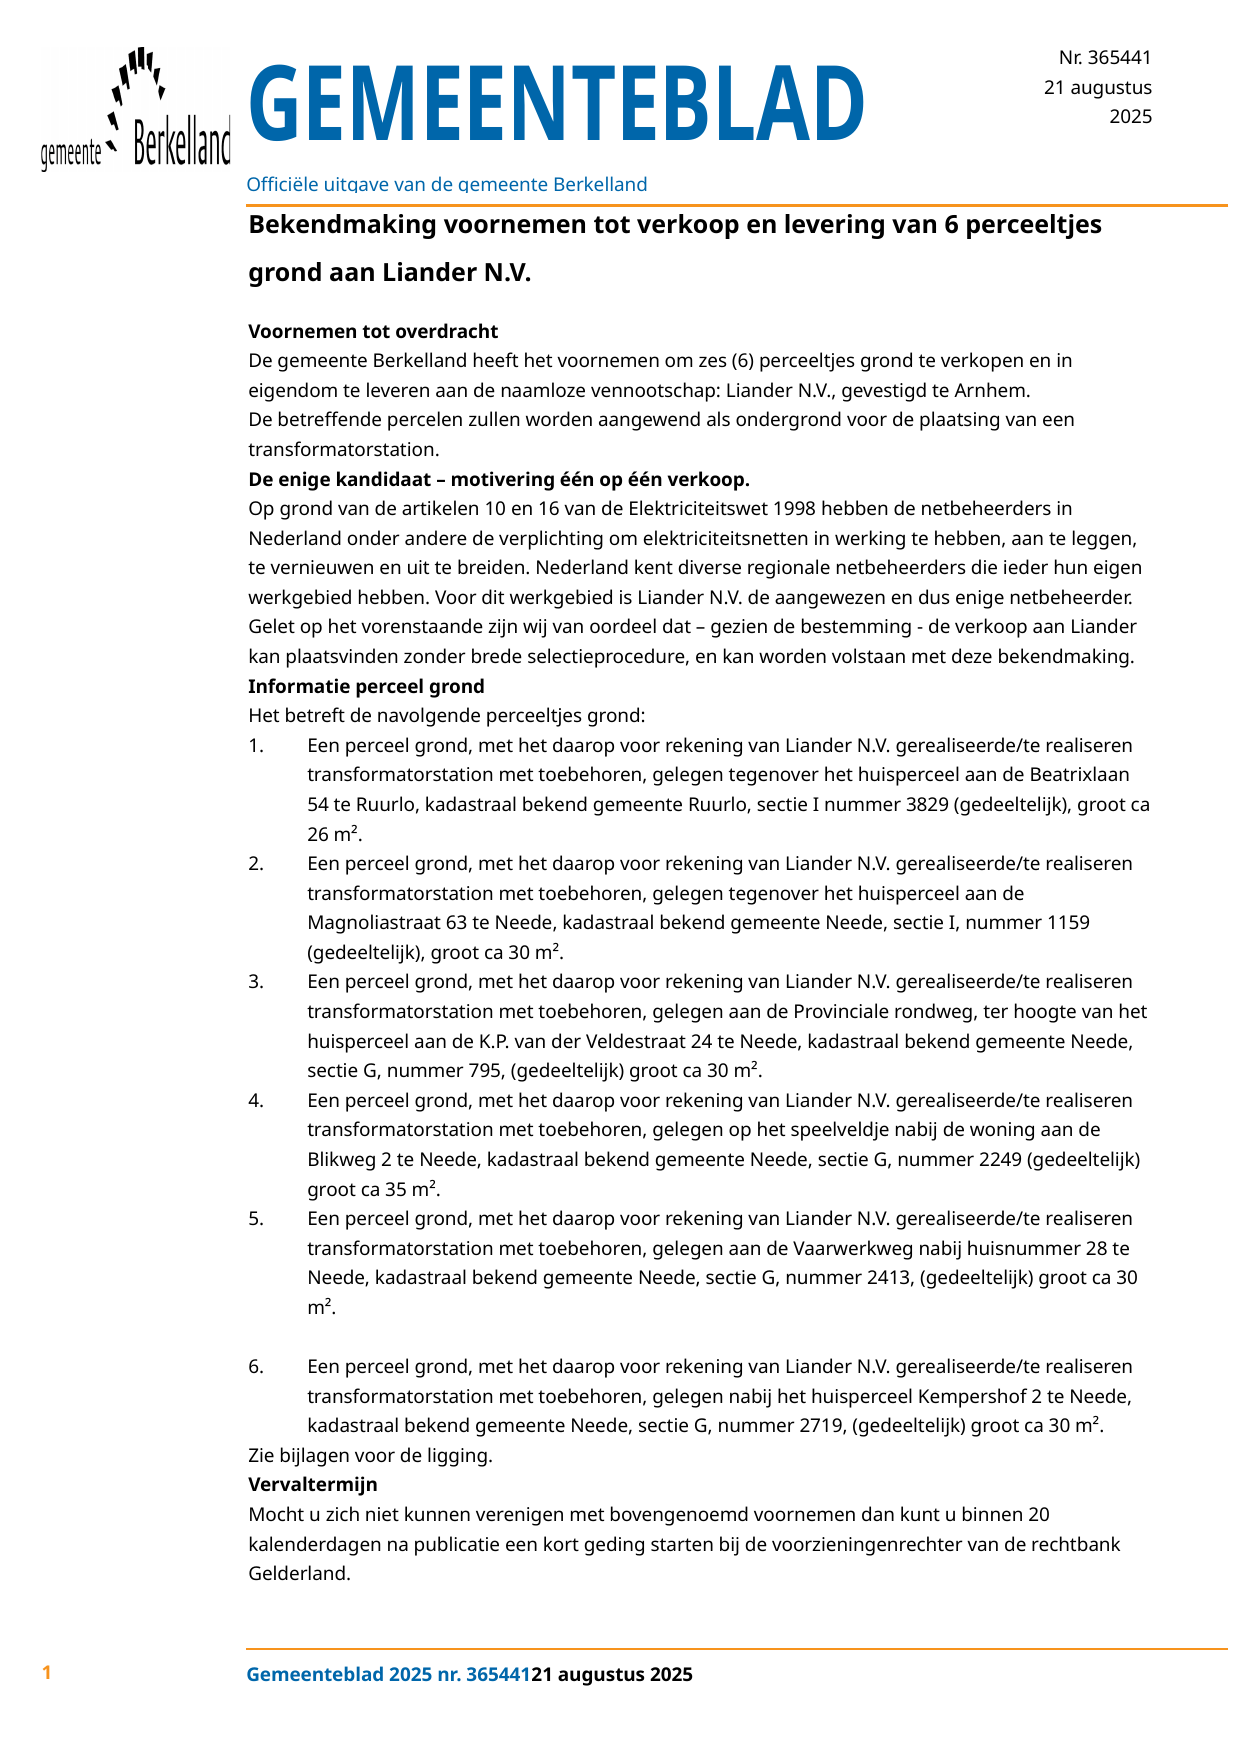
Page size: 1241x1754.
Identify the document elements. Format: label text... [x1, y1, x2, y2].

text Vervaltermijn [248, 1472, 1152, 1497]
list Een perceel grond, met het daarop voor rekening van Liander N.V. gerealiseerde/te realiseren transformatorstation met toebehoren, gelegen tegenover het huisperceel aan de Beatrixlaan 54 te Ruurlo, kadastraal bekend gemeente Ruurlo, sectie I nummer 3829 (gedeeltelijk), groot ca 26 m². [248, 732, 1152, 847]
list Een perceel grond, met het daarop voor rekening van Liander N.V. gerealiseerde/te realiseren transformatorstation met toebehoren, gelegen op het speelveldje nabij de woning aan de Blikweg 2 te Neede, kadastraal bekend gemeente Neede, sectie G, nummer 2249 (gedeeltelijk) groot ca 35 m². [248, 1087, 1152, 1202]
list Een perceel grond, met het daarop voor rekening van Liander N.V. gerealiseerde/te realiseren transformatorstation met toebehoren, gelegen tegenover het huisperceel aan de Magnoliastraat 63 te Neede, kadastraal bekend gemeente Neede, sectie I, nummer 1159 (gedeeltelijk), groot ca 30 m². [248, 850, 1152, 965]
text De gemeente Berkelland heeft het voornemen om zes (6) perceeltjes grond te verkopen en in eigendom te leveren aan de naamloze vennootschap: Liander N.V., gevestigd te Arnhem. [248, 347, 1152, 403]
text Op grond van de artikelen 10 en 16 van de Elektriciteitswet 1998 hebben de netbeheerders in Nederland onder andere de verplichting om elektriciteitsnetten in werking te hebben, aan te leggen, te vernieuwen en uit te breiden. Nederland kent diverse regionale netbeheerders die ieder hun eigen werkgebied hebben. Voor dit werkgebied is Liander N.V. de aangewezen en dus enige netbeheerder. Gelet op het vorenstaande zijn wij van oordeel dat – gezien de bestemming - de verkoop aan Liander kan plaatsvinden zonder brede selectieprocedure, en kan worden volstaan met deze bekendmaking. [248, 495, 1152, 669]
text De enige kandidaat – motivering één op één verkoop. [248, 466, 1152, 492]
list Een perceel grond, met het daarop voor rekening van Liander N.V. gerealiseerde/te realiseren transformatorstation met toebehoren, gelegen aan de Provinciale rondweg, ter hoogte van het huisperceel aan de K.P. van der Veldestraat 24 te Neede, kadastraal bekend gemeente Neede, sectie G, nummer 795, (gedeeltelijk) groot ca 30 m². [248, 969, 1152, 1083]
text Het betreft de navolgende perceeltjes grond: [248, 702, 1152, 728]
text Mocht u zich niet kunnen verenigen met bovengenoemd voornemen dan kunt u binnen 20 kalenderdagen na publicatie een kort geding starten bij de voorzieningenrechter van de rechtbank Gelderland. [248, 1501, 1152, 1586]
text Zie bijlagen voor de ligging. [248, 1442, 1152, 1468]
picture [41, 47, 231, 172]
text Voornemen tot overdracht [248, 318, 1152, 344]
text Informatie perceel grond [248, 673, 1152, 699]
text Bekendmaking voornemen tot verkoop en levering van 6 perceeltjes grond aan Liander N.V. [248, 207, 1152, 288]
text De betreffende percelen zullen worden aangewend als ondergrond voor de plaatsing van een transformatorstation. [248, 407, 1152, 462]
list Een perceel grond, met het daarop voor rekening van Liander N.V. gerealiseerde/te realiseren transformatorstation met toebehoren, gelegen nabij het huisperceel Kempershof 2 te Neede, kadastraal bekend gemeente Neede, sectie G, nummer 2719, (gedeeltelijk) groot ca 30 m². [248, 1353, 1152, 1438]
list Een perceel grond, met het daarop voor rekening van Liander N.V. gerealiseerde/te realiseren transformatorstation met toebehoren, gelegen aan de Vaarwerkweg nabij huisnummer 28 te Neede, kadastraal bekend gemeente Neede, sectie G, nummer 2413, (gedeeltelijk) groot ca 30 m². [248, 1205, 1152, 1320]
